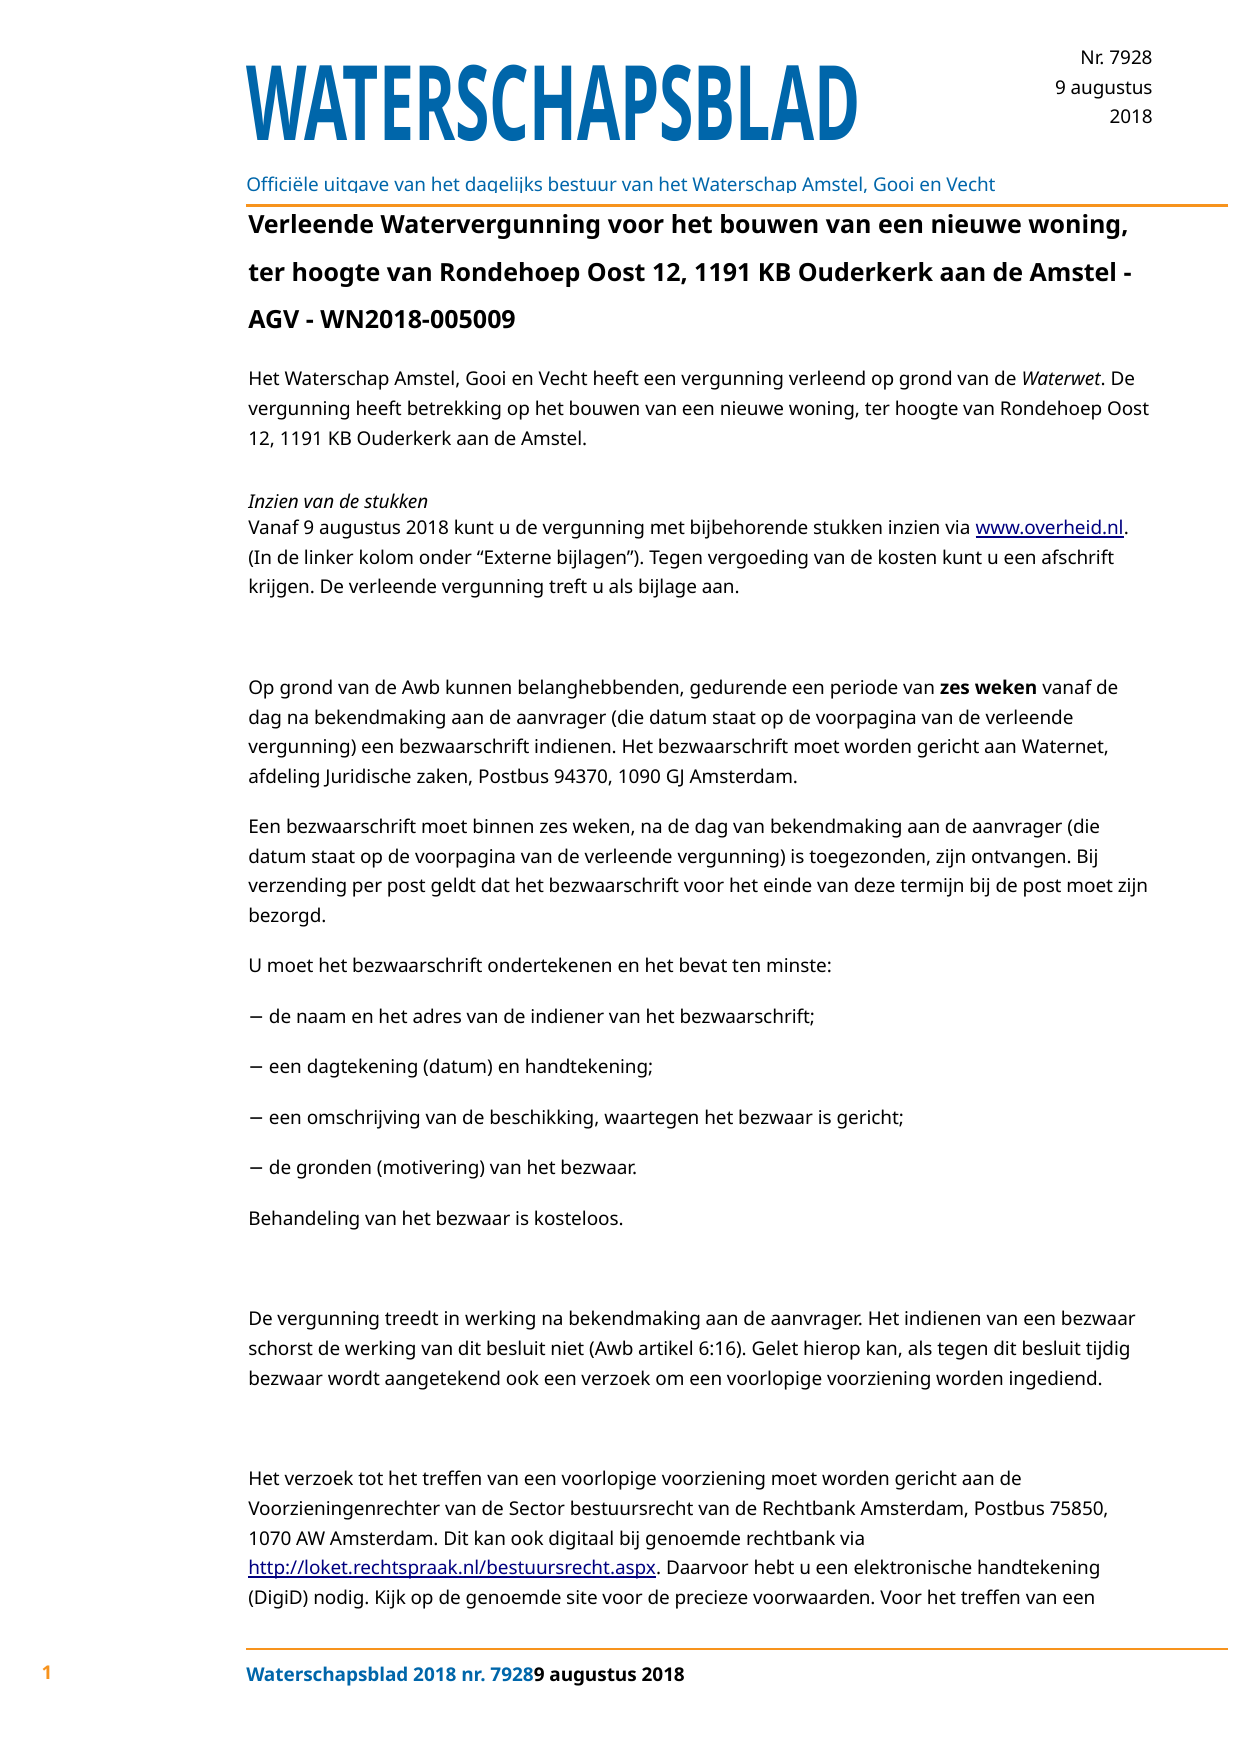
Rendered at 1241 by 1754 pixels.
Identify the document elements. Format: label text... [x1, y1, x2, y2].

text Behandeling van het bezwaar is kosteloos. [248, 1205, 1152, 1231]
text Verleende Watervergunning voor het bouwen van een nieuwe woning, ter hoogte van Rondehoep Oost 12, 1191 KB Ouderkerk aan de Amstel - AGV - WN2018-005009 [248, 207, 1152, 336]
text − een dagtekening (datum) en handtekening; [248, 1053, 1152, 1079]
picture [41, 47, 231, 172]
text − de gronden (motivering) van het bezwaar. [248, 1154, 1152, 1180]
text − de naam en het adres van de indiener van het bezwaarschrift; [248, 1003, 1152, 1029]
text − een omschrijving van de beschikking, waartegen het bezwaar is gericht; [248, 1104, 1152, 1130]
text Een bezwaarschrift moet binnen zes weken, na de dag van bekendmaking aan de aanvrager (die datum staat op de voorpagina van de verleende vergunning) is toegezonden, zijn ontvangen. Bij verzending per post geldt dat het bezwaarschrift voor het einde van deze termijn bij de post moet zijn bezorgd. [248, 813, 1152, 928]
text U moet het bezwaarschrift ondertekenen en het bevat ten minste: [248, 953, 1152, 978]
text De vergunning treedt in werking na bekendmaking aan de aanvrager. Het indienen van een bezwaar schorst de werking van dit besluit niet (Awb artikel 6:16). Gelet hierop kan, als tegen dit besluit tijdig bezwaar wordt aangetekend ook een verzoek om een voorlopige voorziening worden ingediend. [248, 1306, 1152, 1391]
text Het Waterschap Amstel, Gooi en Vecht heeft een vergunning verleend op grond van de Waterwet. De vergunning heeft betrekking op het bouwen van een nieuwe woning, ter hoogte van Rondehoep Oost 12, 1191 KB Ouderkerk aan de Amstel. [248, 366, 1152, 450]
text Het verzoek tot het treffen van een voorlopige voorziening moet worden gericht aan de Voorzieningenrechter van de Sector bestuursrecht van de Rechtbank Amsterdam, Postbus 75850, 1070 AW Amsterdam. Dit kan ook digitaal bij genoemde rechtbank via http://loket.rechtspraak.nl/bestuursrecht.aspx. Daarvoor hebt u een elektronische handtekening (DigiD) nodig. Kijk op de genoemde site voor de precieze voorwaarden. Voor het treffen van een [248, 1466, 1152, 1610]
text Vanaf 9 augustus 2018 kunt u de vergunning met bijbehorende stukken inzien via www.overheid.nl. (In de linker kolom onder “Externe bijlagen”). Tegen vergoeding van de kosten kunt u een afschrift krijgen. De verleende vergunning treft u als bijlage aan. [248, 514, 1152, 599]
text Inzien van de stukken [248, 489, 1152, 514]
text Op grond van de Awb kunnen belanghebbenden, gedurende een periode van zes weken vanaf de dag na bekendmaking aan de aanvrager (die datum staat op de voorpagina van de verleende vergunning) een bezwaarschrift indienen. Het bezwaarschrift moet worden gericht aan Waternet, afdeling Juridische zaken, Postbus 94370, 1090 GJ Amsterdam. [248, 674, 1152, 789]
